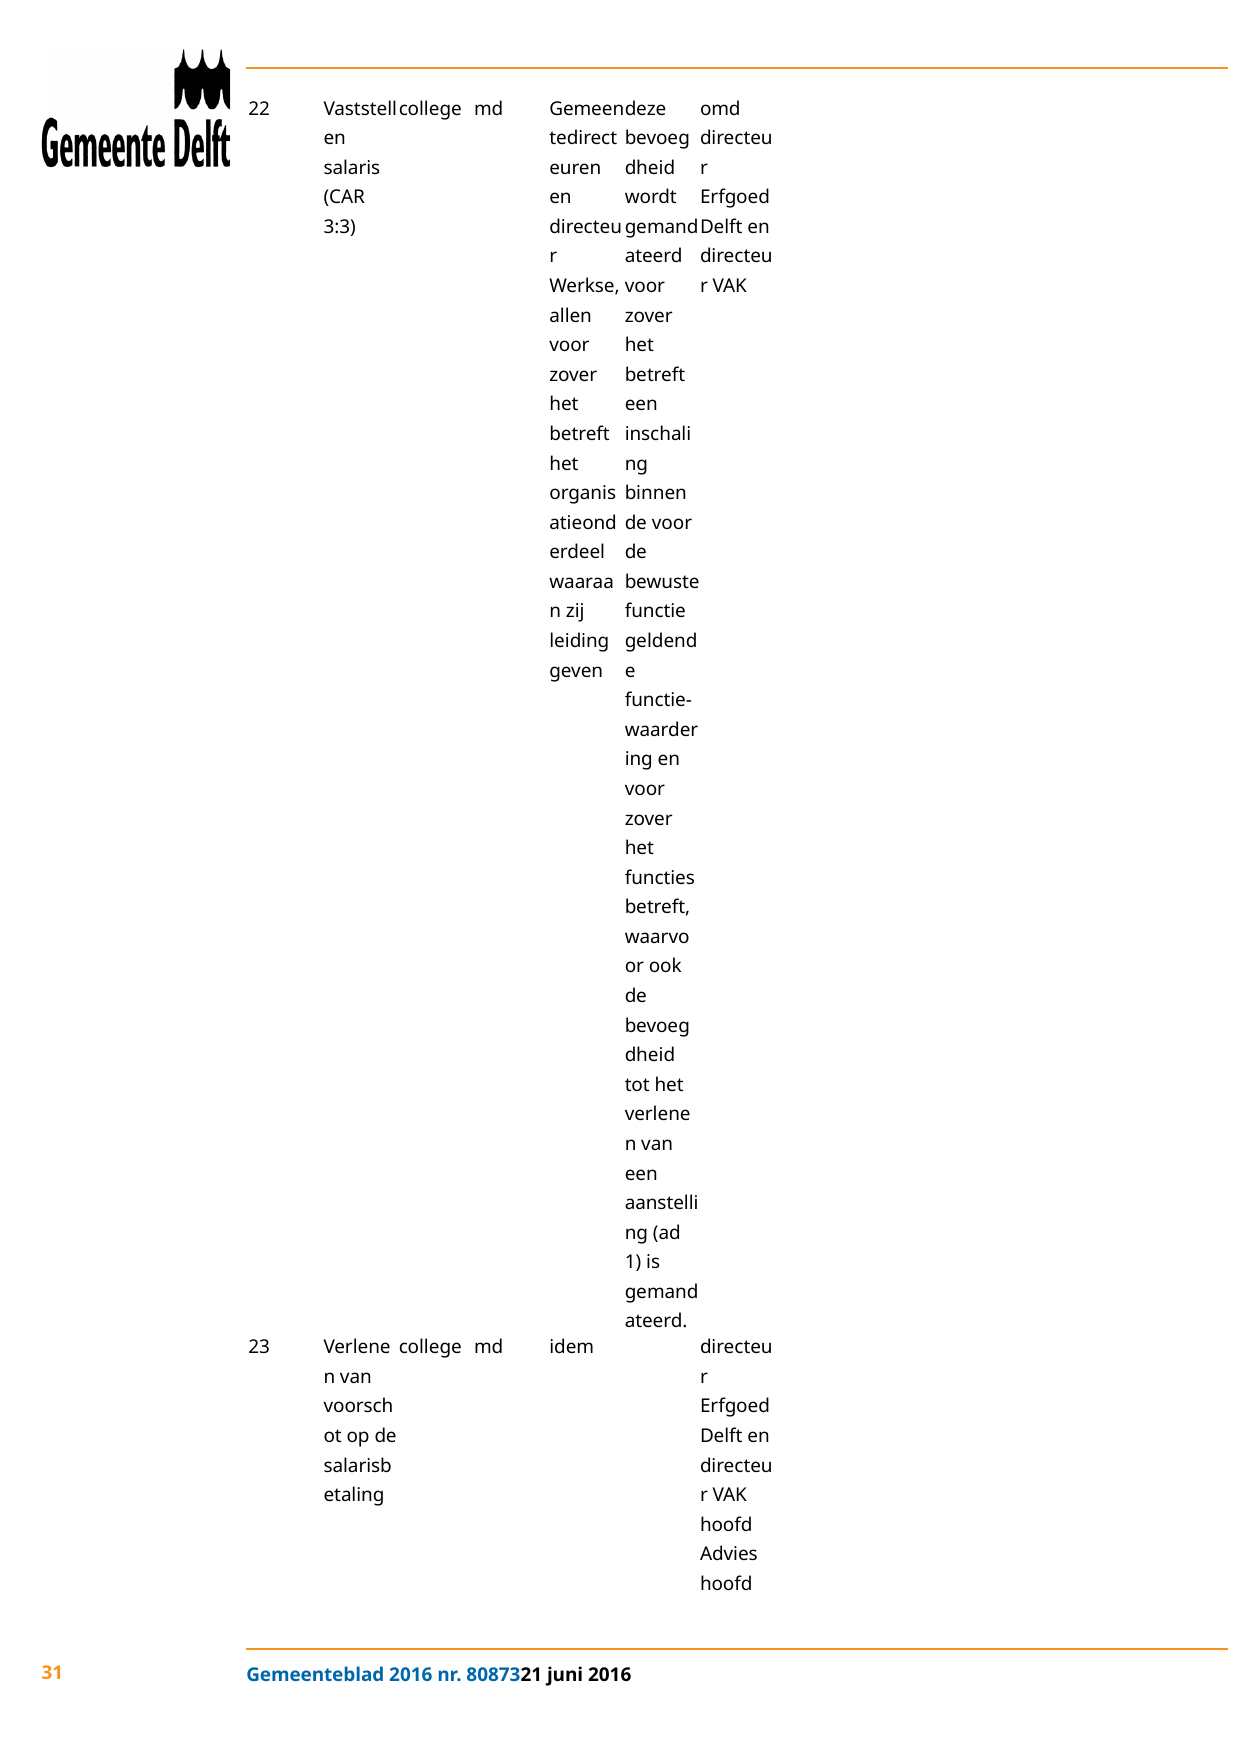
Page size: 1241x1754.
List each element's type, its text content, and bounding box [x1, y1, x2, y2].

table_cell [625, 1334, 700, 1596]
table_cell directeur Erfgoed Delft en directeur VAK hoofd Advies hoofd [700, 1334, 775, 1596]
table_cell [775, 1334, 850, 1596]
table_cell md [474, 1334, 549, 1596]
table_cell deze bevoegdheid wordt gemandateerd voor zover het betreft een inschaling binnen de voor de bewuste functie geldende functie­waardering en voor zover het functies betreft, waarvoor ook de bevoegdheid tot het verlenen van een aanstelling (ad 1) is gemandateerd. [625, 95, 700, 1333]
table_cell college [399, 1334, 474, 1596]
table_cell omd directeur Erfgoed Delft en directeur VAK [700, 95, 775, 1333]
table_cell 22 [248, 95, 323, 1333]
table_cell 23 [248, 1334, 323, 1596]
table_cell idem [549, 1334, 624, 1596]
table_cell Vaststellen salaris (CAR 3:3) [323, 95, 398, 1333]
table_cell Gemeentedirecteuren en directeur Werkse, allen voor zover het betreft het organisatieonderdeel waaraan zij leiding geven [549, 95, 624, 1333]
picture [41, 47, 231, 172]
table_cell Verlenen van voorschot op de salarisbetaling [323, 1334, 398, 1596]
table_cell [775, 95, 850, 1333]
table_cell college [399, 95, 474, 1333]
table_cell md [474, 95, 549, 1333]
